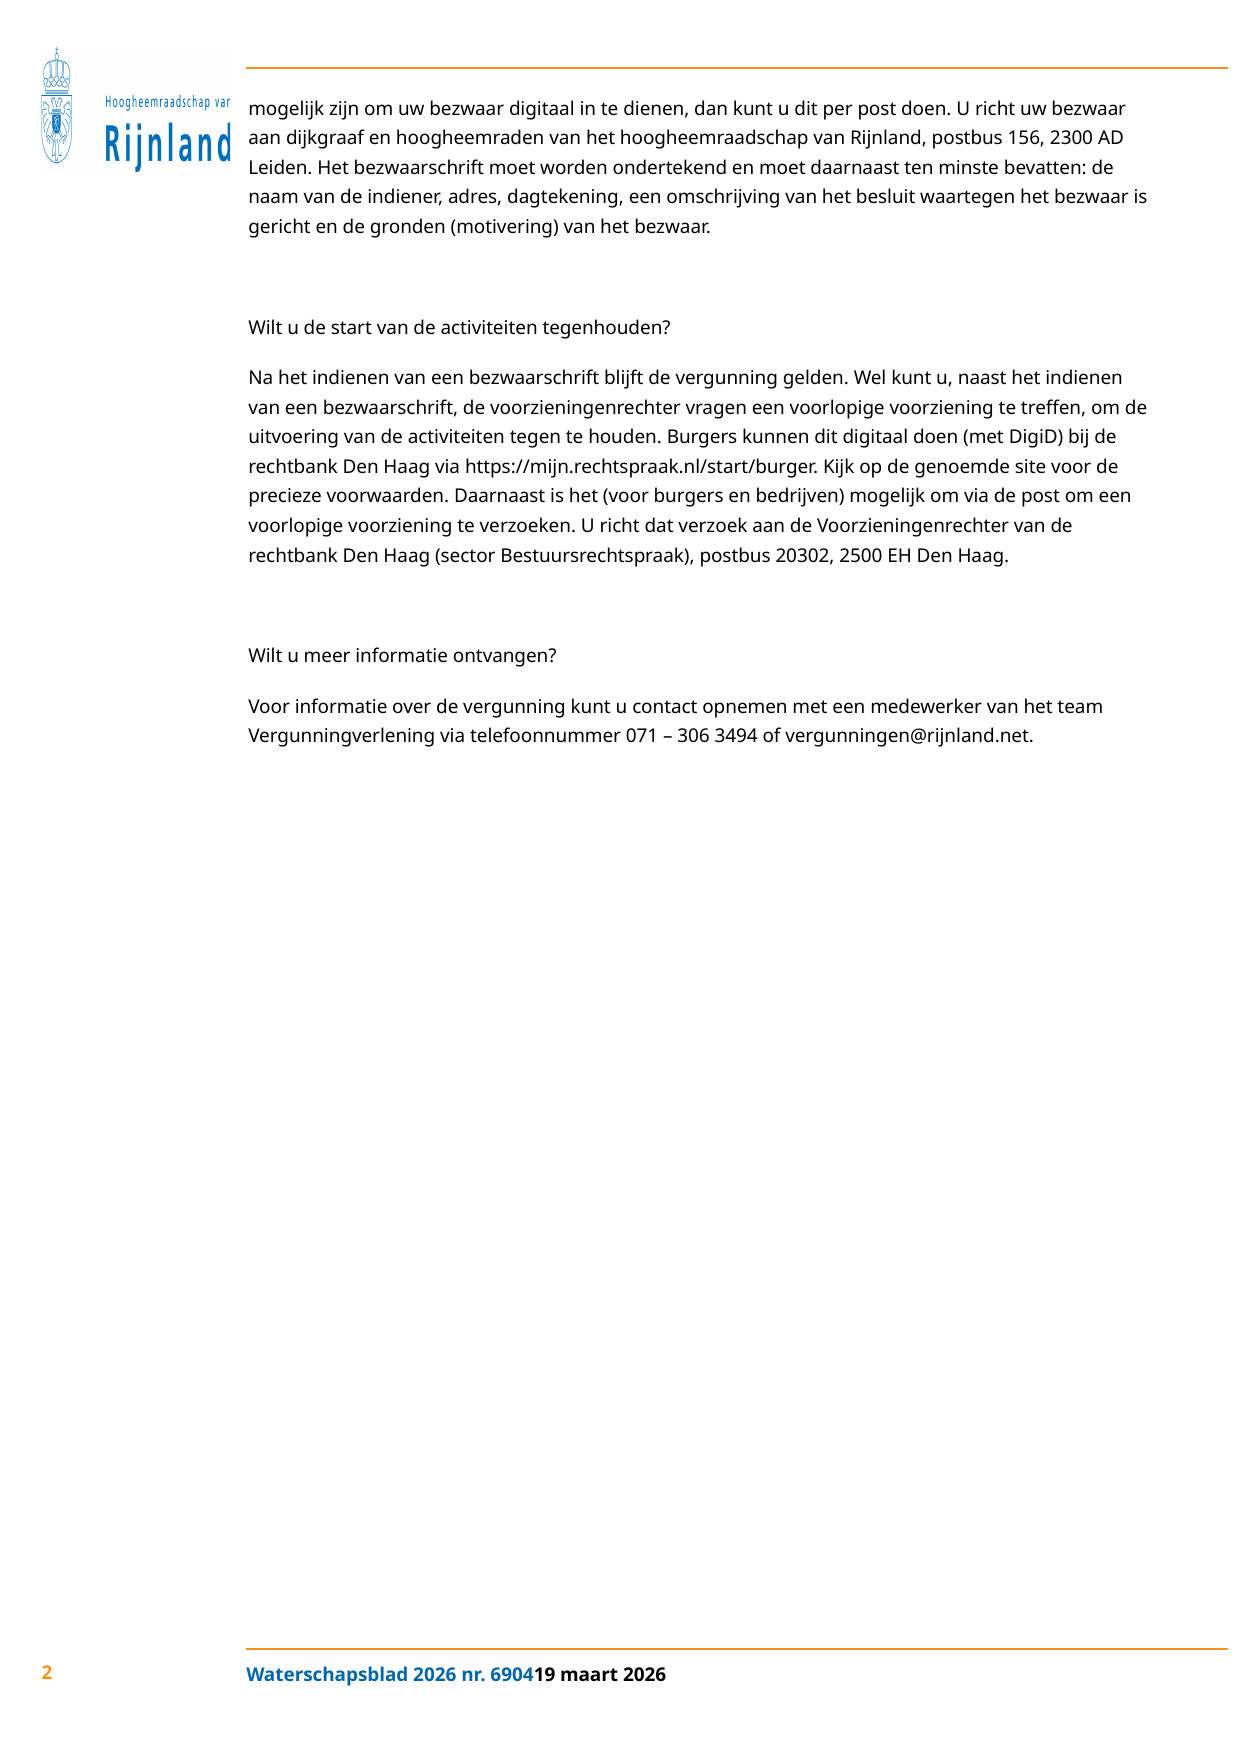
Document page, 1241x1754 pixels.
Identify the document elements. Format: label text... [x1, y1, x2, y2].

text Wilt u meer informatie ontvangen? [248, 643, 1152, 668]
picture [41, 47, 231, 172]
text mogelijk zijn om uw bezwaar digitaal in te dienen, dan kunt u dit per post doen. U richt uw bezwaar aan dijkgraaf en hoogheemraden van het hoogheemraadschap van Rijnland, postbus 156, 2300 AD Leiden. Het bezwaarschrift moet worden ondertekend en moet daarnaast ten minste bevatten: de naam van de indiener, adres, dagtekening, een omschrijving van het besluit waartegen het bezwaar is gericht en de gronden (motivering) van het bezwaar. [248, 95, 1152, 239]
text Voor informatie over de vergunning kunt u contact opnemen met een medewerker van het team Vergunningverlening via telefoonnummer 071 – 306 3494 of vergunningen@rijnland.net. [248, 693, 1152, 748]
text Na het indienen van een bezwaarschrift blijft de vergunning gelden. Wel kunt u, naast het indienen van een bezwaarschrift, de voorzieningenrechter vragen een voorlopige voorziening te treffen, om de uitvoering van de activiteiten tegen te houden. Burgers kunnen dit digitaal doen (met DigiD) bij de rechtbank Den Haag via https://mijn.rechtspraak.nl/start/burger. Kijk op de genoemde site voor de precieze voorwaarden. Daarnaast is het (voor burgers en bedrijven) mogelijk om via de post om een voorlopige voorziening te verzoeken. U richt dat verzoek aan de Voorzieningenrechter van de rechtbank Den Haag (sector Bestuursrechtspraak), postbus 20302, 2500 EH Den Haag. [248, 364, 1152, 568]
text Wilt u de start van de activiteiten tegenhouden? [248, 314, 1152, 340]
